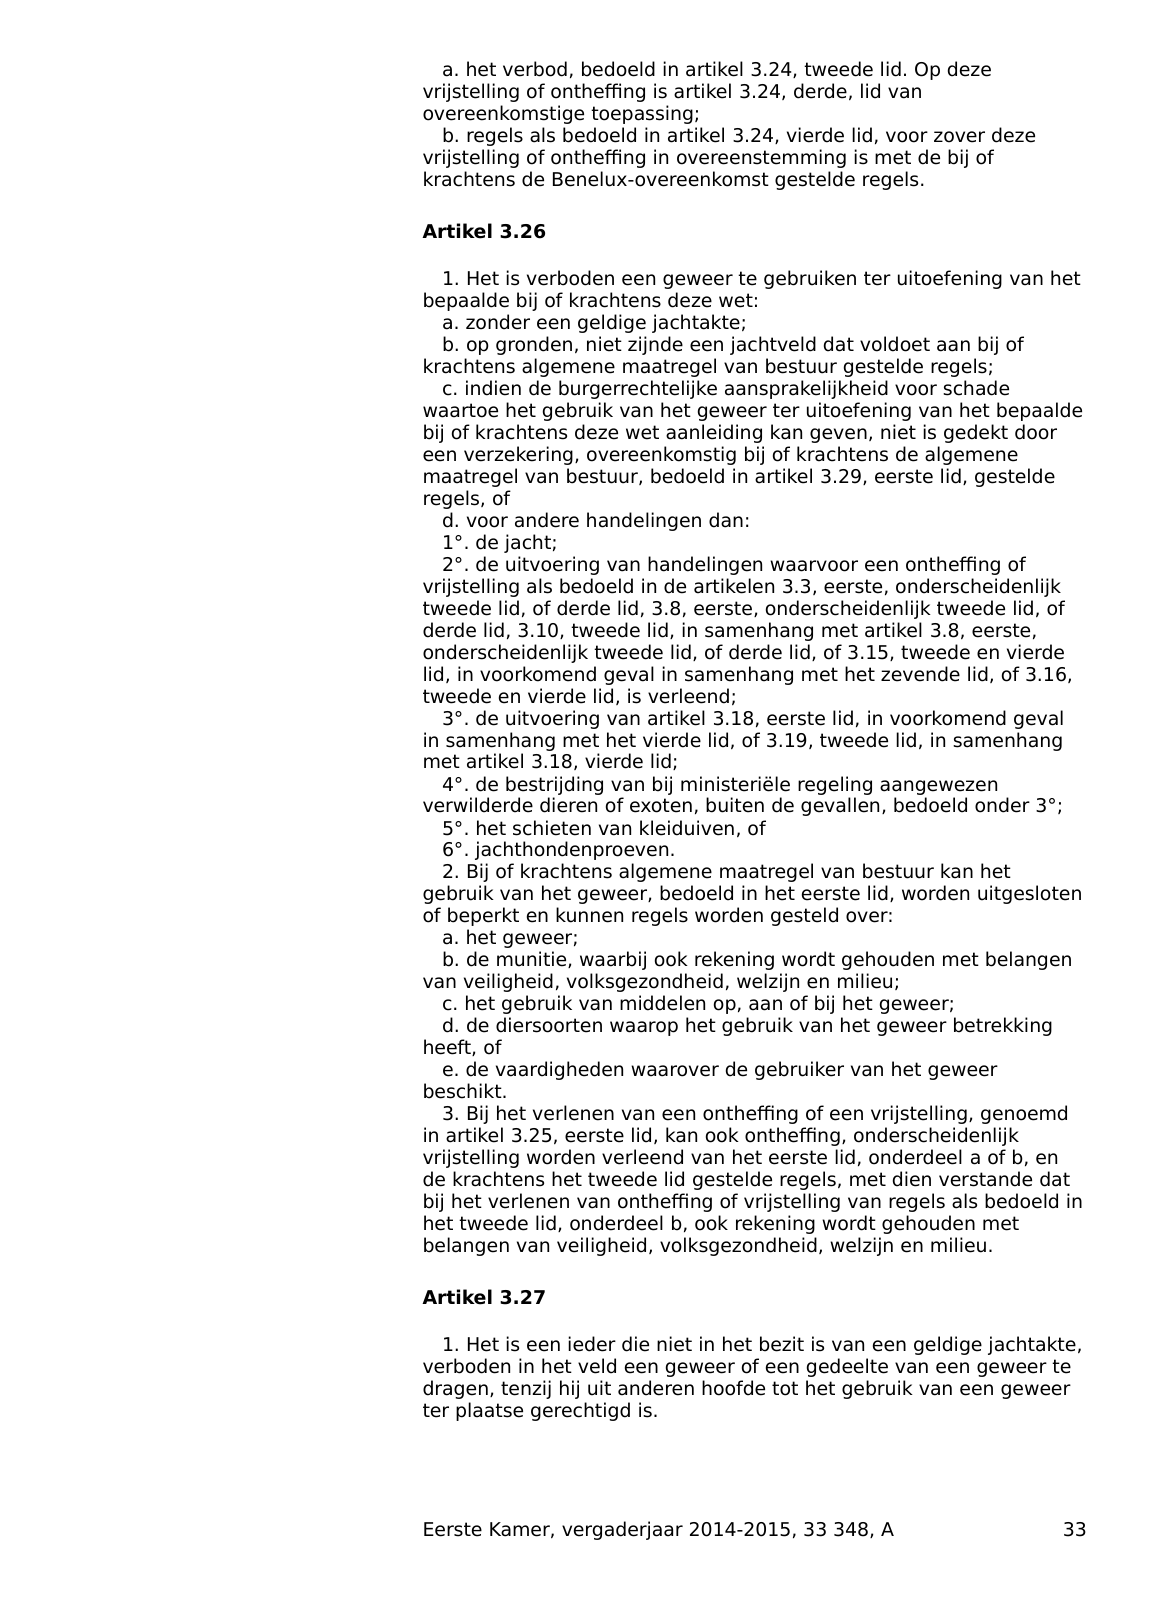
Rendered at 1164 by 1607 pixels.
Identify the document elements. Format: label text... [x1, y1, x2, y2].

text 1°. de jacht; [422, 532, 1087, 554]
text 3°. de uitvoering van artikel 3.18, eerste lid, in voorkomend geval in samenhang met het vierde lid, of 3.19, tweede lid, in samenhang met artikel 3.18, vierde lid; [422, 707, 1087, 773]
text b. de munitie, waarbij ook rekening wordt gehouden met belangen van veiligheid, volksgezondheid, welzijn en milieu; [422, 949, 1087, 993]
text 2. Bij of krachtens algemene maatregel van bestuur kan het gebruik van het geweer, bedoeld in het eerste lid, worden uitgesloten of beperkt en kunnen regels worden gesteld over: [422, 861, 1087, 927]
text 4°. de bestrijding van bij ministeriële regeling aangewezen verwilderde dieren of exoten, buiten de gevallen, bedoeld onder 3°; [422, 773, 1087, 817]
text a. het geweer; [422, 927, 1087, 949]
text e. de vaardigheden waarover de gebruiker van het geweer beschikt. [422, 1059, 1087, 1103]
text 3. Bij het verlenen van een ontheffing of een vrijstelling, genoemd in artikel 3.25, eerste lid, kan ook ontheffing, onderscheidenlijk vrijstelling worden verleend van het eerste lid, onderdeel a of b, en de krachtens het tweede lid gestelde regels, met dien verstande dat bij het verlenen van ontheffing of vrijstelling van regels als bedoeld in het tweede lid, onderdeel b, ook rekening wordt gehouden met belangen van veiligheid, volksgezondheid, welzijn en milieu. [422, 1103, 1087, 1257]
text c. het gebruik van middelen op, aan of bij het geweer; [422, 993, 1087, 1015]
subtitle Artikel 3.27 [422, 1287, 1087, 1309]
text b. op gronden, niet zijnde een jachtveld dat voldoet aan bij of krachtens algemene maatregel van bestuur gestelde regels; [422, 334, 1087, 378]
text 6°. jachthondenproeven. [422, 839, 1087, 861]
text a. zonder een geldige jachtakte; [422, 312, 1087, 334]
text b. regels als bedoeld in artikel 3.24, vierde lid, voor zover deze vrijstelling of ontheffing in overeenstemming is met de bij of krachtens de Benelux-overeenkomst gestelde regels. [422, 125, 1087, 191]
subtitle Artikel 3.26 [422, 221, 1087, 243]
text d. de diersoorten waarop het gebruik van het geweer betrekking heeft, of [422, 1015, 1087, 1059]
text 5°. het schieten van kleiduiven, of [422, 817, 1087, 839]
text 1. Het is een ieder die niet in het bezit is van een geldige jachtakte, verboden in het veld een geweer of een gedeelte van een geweer te dragen, tenzij hij uit anderen hoofde tot het gebruik van een geweer ter plaatse gerechtigd is. [422, 1334, 1087, 1422]
text 2°. de uitvoering van handelingen waarvoor een ontheffing of vrijstelling als bedoeld in de artikelen 3.3, eerste, onderscheidenlijk tweede lid, of derde lid, 3.8, eerste, onderscheidenlijk tweede lid, of derde lid, 3.10, tweede lid, in samenhang met artikel 3.8, eerste, onderscheidenlijk tweede lid, of derde lid, of 3.15, tweede en vierde lid, in voorkomend geval in samenhang met het zevende lid, of 3.16, tweede en vierde lid, is verleend; [422, 554, 1087, 707]
text c. indien de burgerrechtelijke aansprakelijkheid voor schade waartoe het gebruik van het geweer ter uitoefening van het bepaalde bij of krachtens deze wet aanleiding kan geven, niet is gedekt door een verzekering, overeenkomstig bij of krachtens de algemene maatregel van bestuur, bedoeld in artikel 3.29, eerste lid, gestelde regels, of [422, 378, 1087, 510]
text d. voor andere handelingen dan: [422, 510, 1087, 532]
text a. het verbod, bedoeld in artikel 3.24, tweede lid. Op deze vrijstelling of ontheffing is artikel 3.24, derde, lid van overeenkomstige toepassing; [422, 59, 1087, 125]
text 1. Het is verboden een geweer te gebruiken ter uitoefening van het bepaalde bij of krachtens deze wet: [422, 268, 1087, 312]
